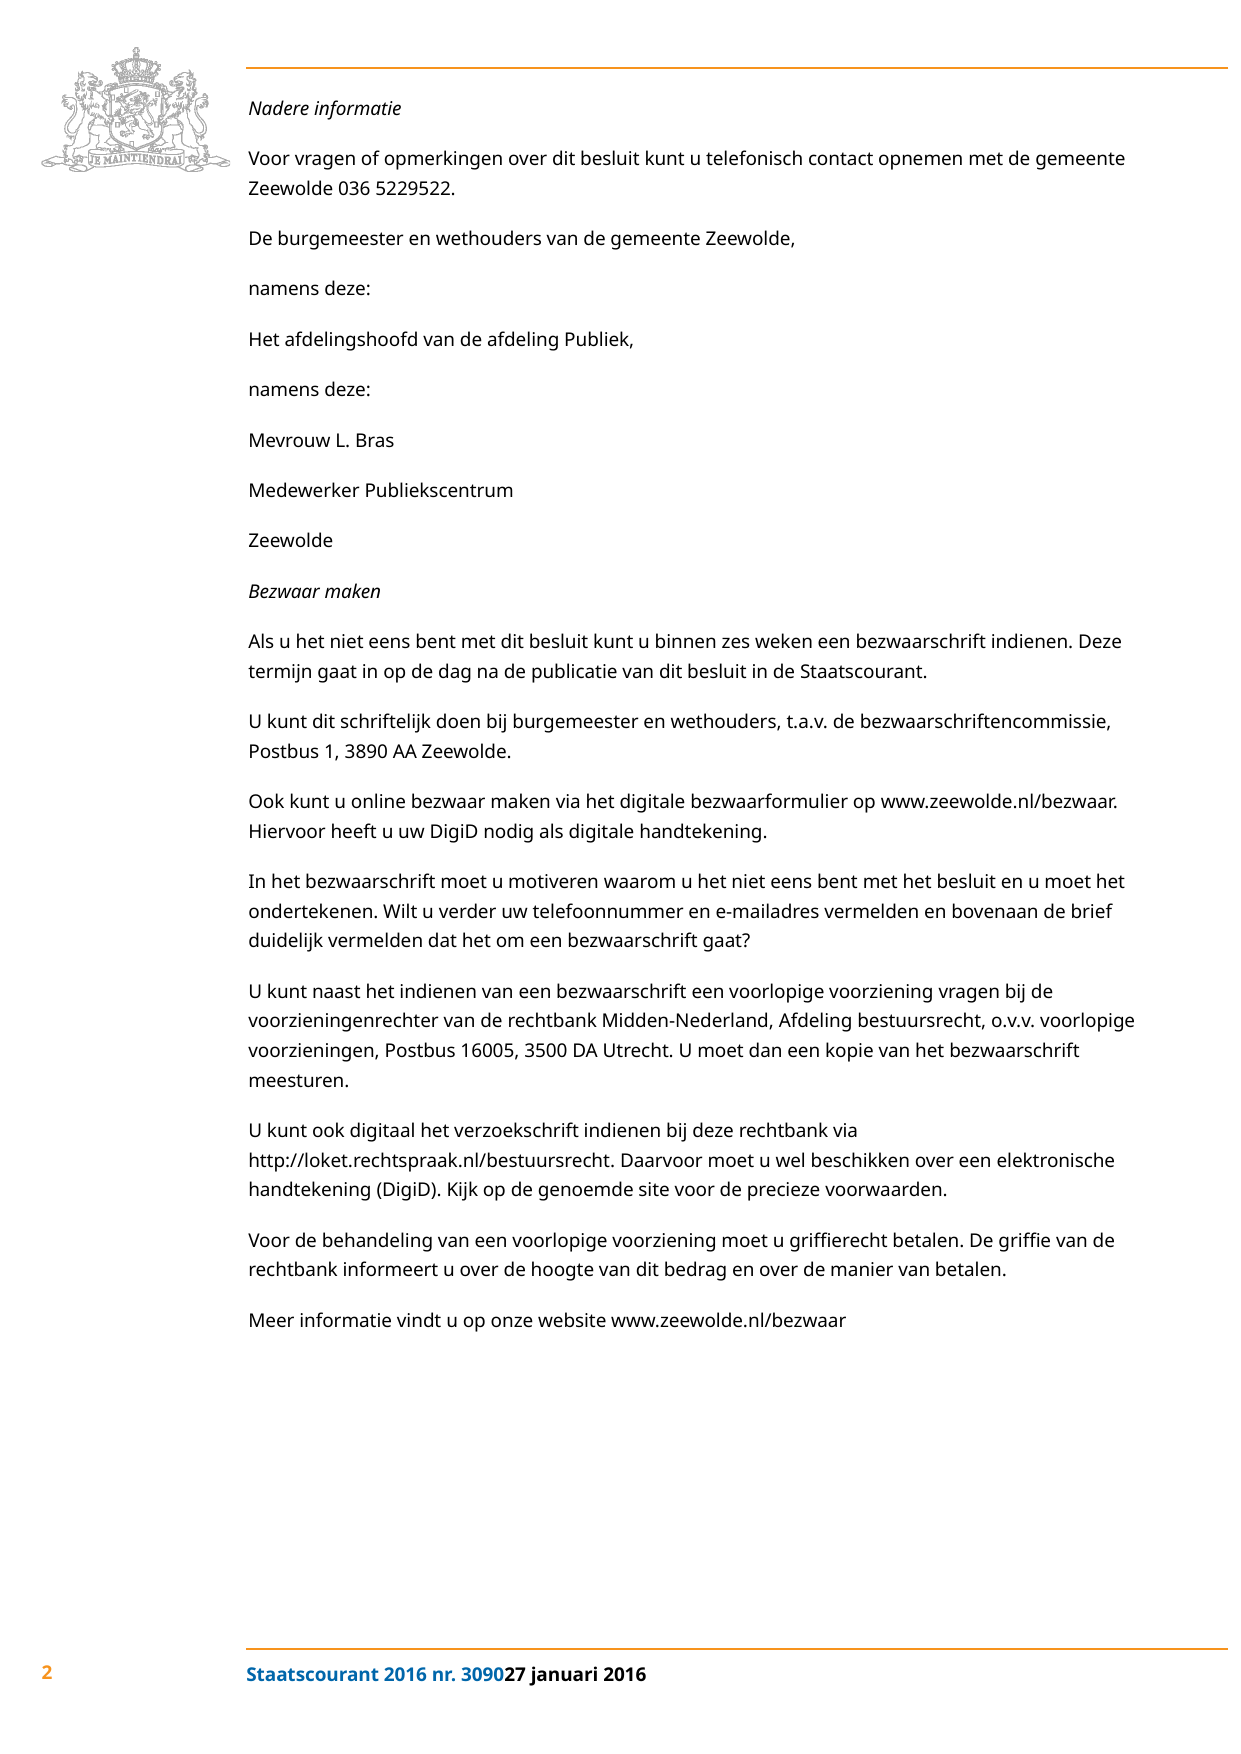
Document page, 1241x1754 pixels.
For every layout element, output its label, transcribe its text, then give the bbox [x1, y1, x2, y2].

text U kunt dit schriftelijk doen bij burgemeester en wethouders, t.a.v. de bezwaarschriftencommissie, Postbus 1, 3890 AA Zeewolde. [248, 708, 1152, 764]
text Ook kunt u online bezwaar maken via het digitale bezwaarformulier op www.zeewolde.nl/bezwaar. Hiervoor heeft u uw DigiD nodig als digitale handtekening. [248, 788, 1152, 844]
text Meer informatie vindt u op onze website www.zeewolde.nl/bezwaar [248, 1307, 1152, 1333]
text Mevrouw L. Bras [248, 427, 1152, 453]
text Voor vragen of opmerkingen over dit besluit kunt u telefonisch contact opnemen met de gemeente Zeewolde 036 5229522. [248, 145, 1152, 201]
text De burgemeester en wethouders van de gemeente Zeewolde, [248, 225, 1152, 251]
text Het afdelingshoofd van de afdeling Publiek, [248, 326, 1152, 352]
text U kunt naast het indienen van een bezwaarschrift een voorlopige voorziening vragen bij de voorzieningenrechter van de rechtbank Midden-Nederland, Afdeling bestuursrecht, o.v.v. voorlopige voorzieningen, Postbus 16005, 3500 DA Utrecht. U moet dan een kopie van het bezwaarschrift meesturen. [248, 978, 1152, 1093]
text U kunt ook digitaal het verzoekschrift indienen bij deze rechtbank via http://loket.rechtspraak.nl/bestuursrecht. Daarvoor moet u wel beschikken over een elektronische handtekening (DigiD). Kijk op de genoemde site voor de precieze voorwaarden. [248, 1117, 1152, 1202]
text Zeewolde [248, 528, 1152, 553]
text Nadere informatie [248, 95, 1152, 121]
text Voor de behandeling van een voorlopige voorziening moet u griffierecht betalen. De griffie van de rechtbank informeert u over de hoogte van dit bedrag en over de manier van betalen. [248, 1227, 1152, 1282]
text Bezwaar maken [248, 578, 1152, 604]
text Medewerker Publiekscentrum [248, 477, 1152, 503]
text namens deze: [248, 376, 1152, 402]
picture [41, 47, 231, 172]
text In het bezwaarschrift moet u motiveren waarom u het niet eens bent met het besluit en u moet het ondertekenen. Wilt u verder uw telefoonnummer en e-mailadres vermelden en bovenaan de brief duidelijk vermelden dat het om een bezwaarschrift gaat? [248, 868, 1152, 953]
text Als u het niet eens bent met dit besluit kunt u binnen zes weken een bezwaarschrift indienen. Deze termijn gaat in op de dag na de publicatie van dit besluit in de Staatscourant. [248, 628, 1152, 684]
text namens deze: [248, 276, 1152, 301]
